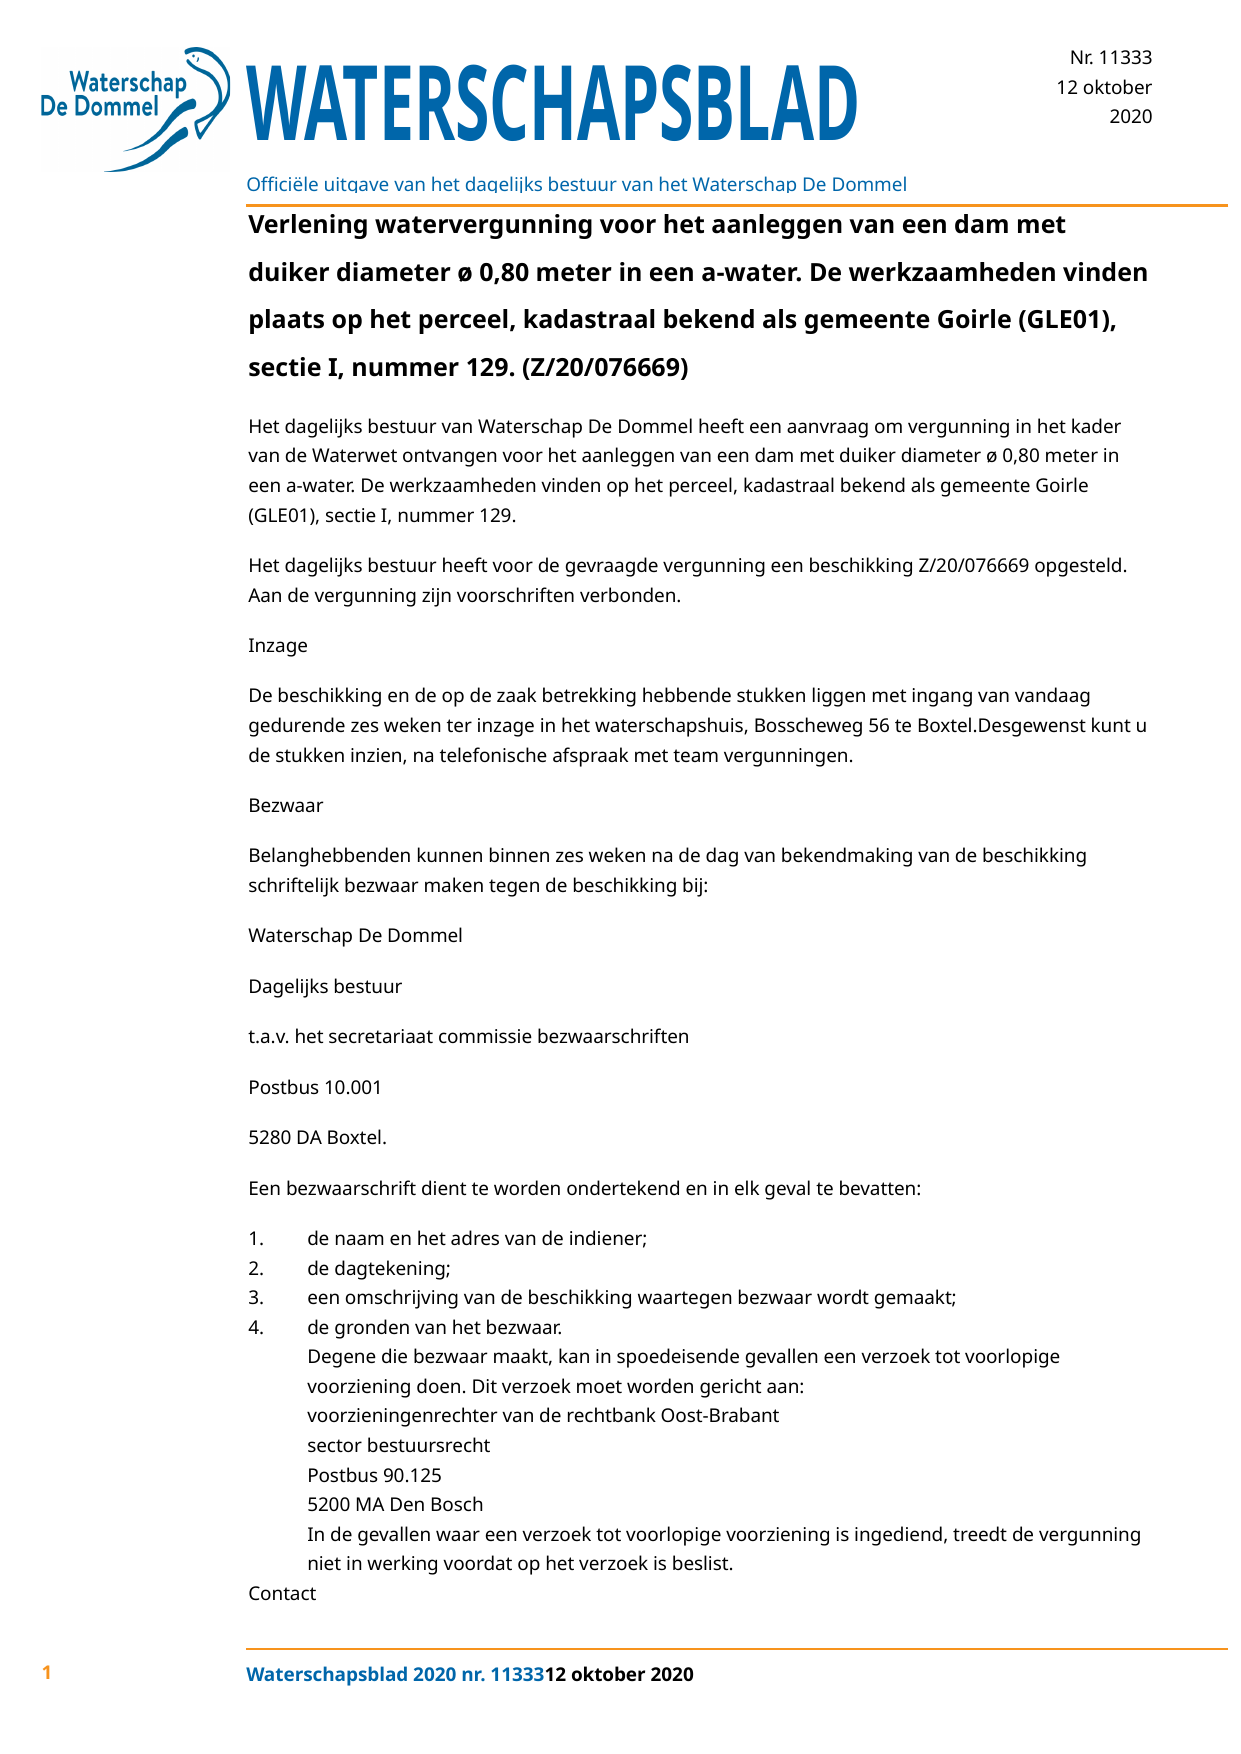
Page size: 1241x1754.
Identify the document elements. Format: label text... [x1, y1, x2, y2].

text 5280 DA Boxtel. [248, 1124, 1152, 1150]
list 5200 MA Den Bosch [248, 1491, 1152, 1517]
list Postbus 90.125 [248, 1462, 1152, 1488]
text Waterschap De Dommel [248, 923, 1152, 948]
list de gronden van het bezwaar. [248, 1314, 1152, 1340]
text De beschikking en de op de zaak betrekking hebbende stukken liggen met ingang van vandaag gedurende zes weken ter inzage in het waterschapshuis, Bosscheweg 56 te Boxtel.Desgewenst kunt u de stukken inzien, na telefonische afspraak met team vergunningen. [248, 683, 1152, 768]
text Contact [248, 1580, 1152, 1606]
text Het dagelijks bestuur heeft voor de gevraagde vergunning een beschikking Z/20/076669 opgesteld. Aan de vergunning zijn voorschriften verbonden. [248, 552, 1152, 608]
list voorzieningenrechter van de rechtbank Oost-Brabant [248, 1403, 1152, 1428]
text Postbus 10.001 [248, 1074, 1152, 1100]
list Degene die bezwaar maakt, kan in spoedeisende gevallen een verzoek tot voorlopige voorziening doen. Dit verzoek moet worden gericht aan: [248, 1343, 1152, 1399]
picture [204, 47, 231, 76]
picture [45, 99, 51, 111]
list In de gevallen waar een verzoek tot voorlopige voorziening is ingediend, treedt de vergunning niet in werking voordat op het verzoek is beslist. [248, 1521, 1152, 1576]
text Verlening watervergunning voor het aanleggen van een dam met duiker diameter ø 0,80 meter in een a-water. De werkzaamheden vinden plaats op het perceel, kadastraal bekend als gemeente Goirle (GLE01), sectie I, nummer 129. (Z/20/076669) [248, 207, 1152, 384]
text Inzage [248, 632, 1152, 658]
picture [198, 118, 210, 131]
list sector bestuursrecht [248, 1432, 1152, 1458]
picture [41, 47, 231, 172]
text Dagelijks bestuur [248, 973, 1152, 999]
list de dagtekening; [248, 1255, 1152, 1281]
list een omschrijving van de beschikking waartegen bezwaar wordt gemaakt; [248, 1284, 1152, 1310]
text Belanghebbenden kunnen binnen zes weken na de dag van bekendmaking van de beschikking schriftelijk bezwaar maken tegen de beschikking bij: [248, 843, 1152, 898]
list de naam en het adres van de indiener; [248, 1225, 1152, 1251]
text t.a.v. het secretariaat commissie bezwaarschriften [248, 1023, 1152, 1049]
text Het dagelijks bestuur van Waterschap De Dommel heeft een aanvraag om vergunning in het kader van de Waterwet ontvangen voor het aanleggen van een dam met duiker diameter ø 0,80 meter in een a-water. De werkzaamheden vinden op het perceel, kadastraal bekend als gemeente Goirle (GLE01), sectie I, nummer 129. [248, 413, 1152, 528]
text Bezwaar [248, 792, 1152, 818]
text Een bezwaarschrift dient te worden ondertekend en in elk geval te bevatten: [248, 1175, 1152, 1201]
